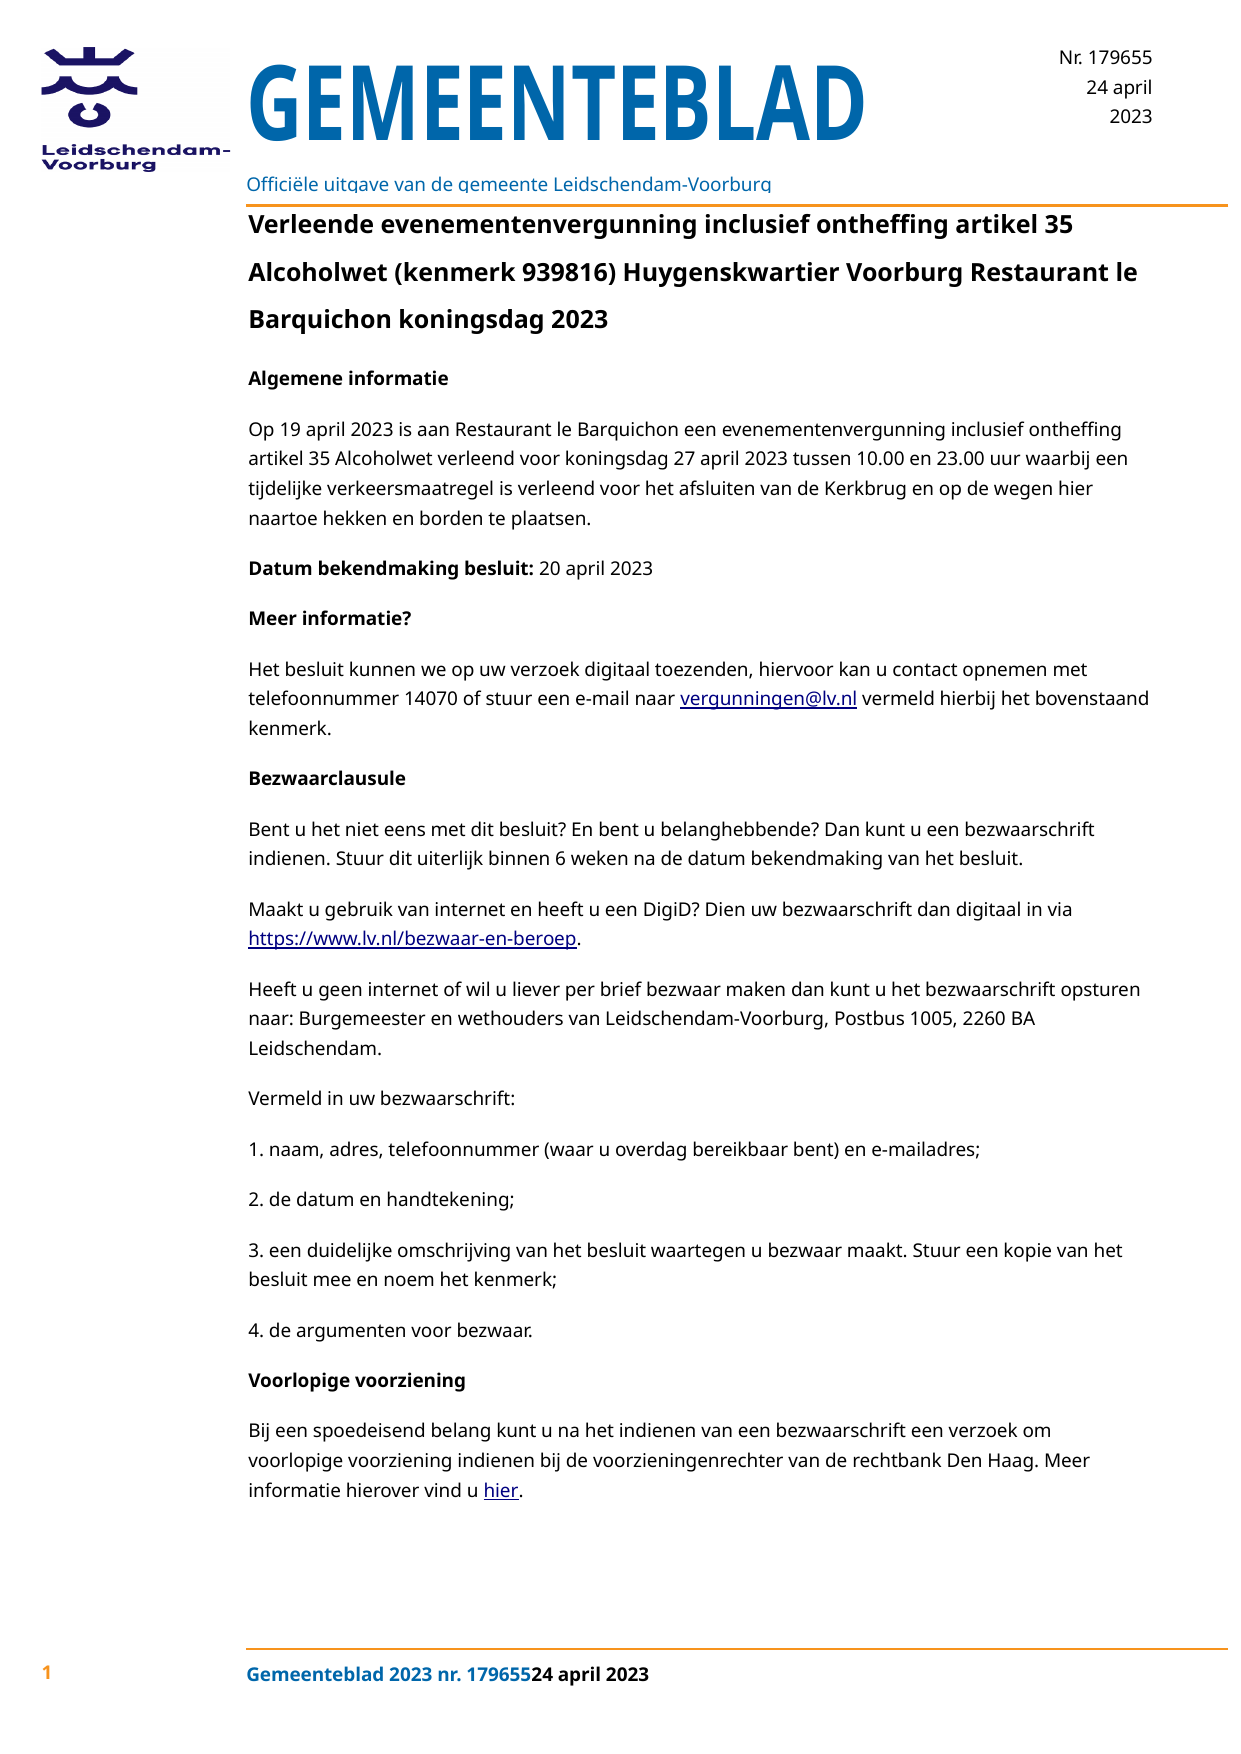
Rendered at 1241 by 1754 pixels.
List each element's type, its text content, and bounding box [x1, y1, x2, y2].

text Datum bekendmaking besluit: 20 april 2023 [248, 555, 1152, 581]
text 1. naam, adres, telefoonnummer (waar u overdag bereikbaar bent) en e-mailadres; [248, 1136, 1152, 1162]
text Het besluit kunnen we op uw verzoek digitaal toezenden, hiervoor kan u contact opnemen met telefoonnummer 14070 of stuur een e-mail naar vergunningen@lv.nl vermeld hierbij het bovenstaand kenmerk. [248, 656, 1152, 741]
text Bent u het niet eens met dit besluit? En bent u belanghebbende? Dan kunt u een bezwaarschrift indienen. Stuur dit uiterlijk binnen 6 weken na de datum bekendmaking van het besluit. [248, 816, 1152, 871]
text Vermeld in uw bezwaarschrift: [248, 1086, 1152, 1111]
text Bezwaarclausule [248, 766, 1152, 791]
text Verleende evenementenvergunning inclusief ontheffing artikel 35 Alcoholwet (kenmerk 939816) Huygenskwartier Voorburg Restaurant le Barquichon koningsdag 2023 [248, 207, 1152, 336]
text Heeft u geen internet of wil u liever per brief bezwaar maken dan kunt u het bezwaarschrift opsturen naar: Burgemeester en wethouders van Leidschendam-Voorburg, Postbus 1005, 2260 BA Leidschendam. [248, 976, 1152, 1061]
text 2. de datum en handtekening; [248, 1186, 1152, 1212]
text 3. een duidelijke omschrijving van het besluit waartegen u bezwaar maakt. Stuur een kopie van het besluit mee en noem het kenmerk; [248, 1237, 1152, 1292]
text Op 19 april 2023 is aan Restaurant le Barquichon een evenementenvergunning inclusief ontheffing artikel 35 Alcoholwet verleend voor koningsdag 27 april 2023 tussen 10.00 en 23.00 uur waarbij een tijdelijke verkeersmaatregel is verleend voor het afsluiten van de Kerkbrug en op de wegen hier naartoe hekken en borden te plaatsen. [248, 416, 1152, 530]
text Bij een spoedeisend belang kunt u na het indienen van een bezwaarschrift een verzoek om voorlopige voorziening indienen bij de voorzieningenrechter van de rechtbank Den Haag. Meer informatie hierover vind u hier. [248, 1418, 1152, 1502]
picture [41, 47, 231, 172]
text Maakt u gebruik van internet en heeft u een DigiD? Dien uw bezwaarschrift dan digitaal in via https://www.lv.nl/bezwaar-en-beroep. [248, 896, 1152, 951]
text Meer informatie? [248, 606, 1152, 631]
text Algemene informatie [248, 366, 1152, 391]
text Voorlopige voorziening [248, 1367, 1152, 1393]
text 4. de argumenten voor bezwaar. [248, 1317, 1152, 1342]
